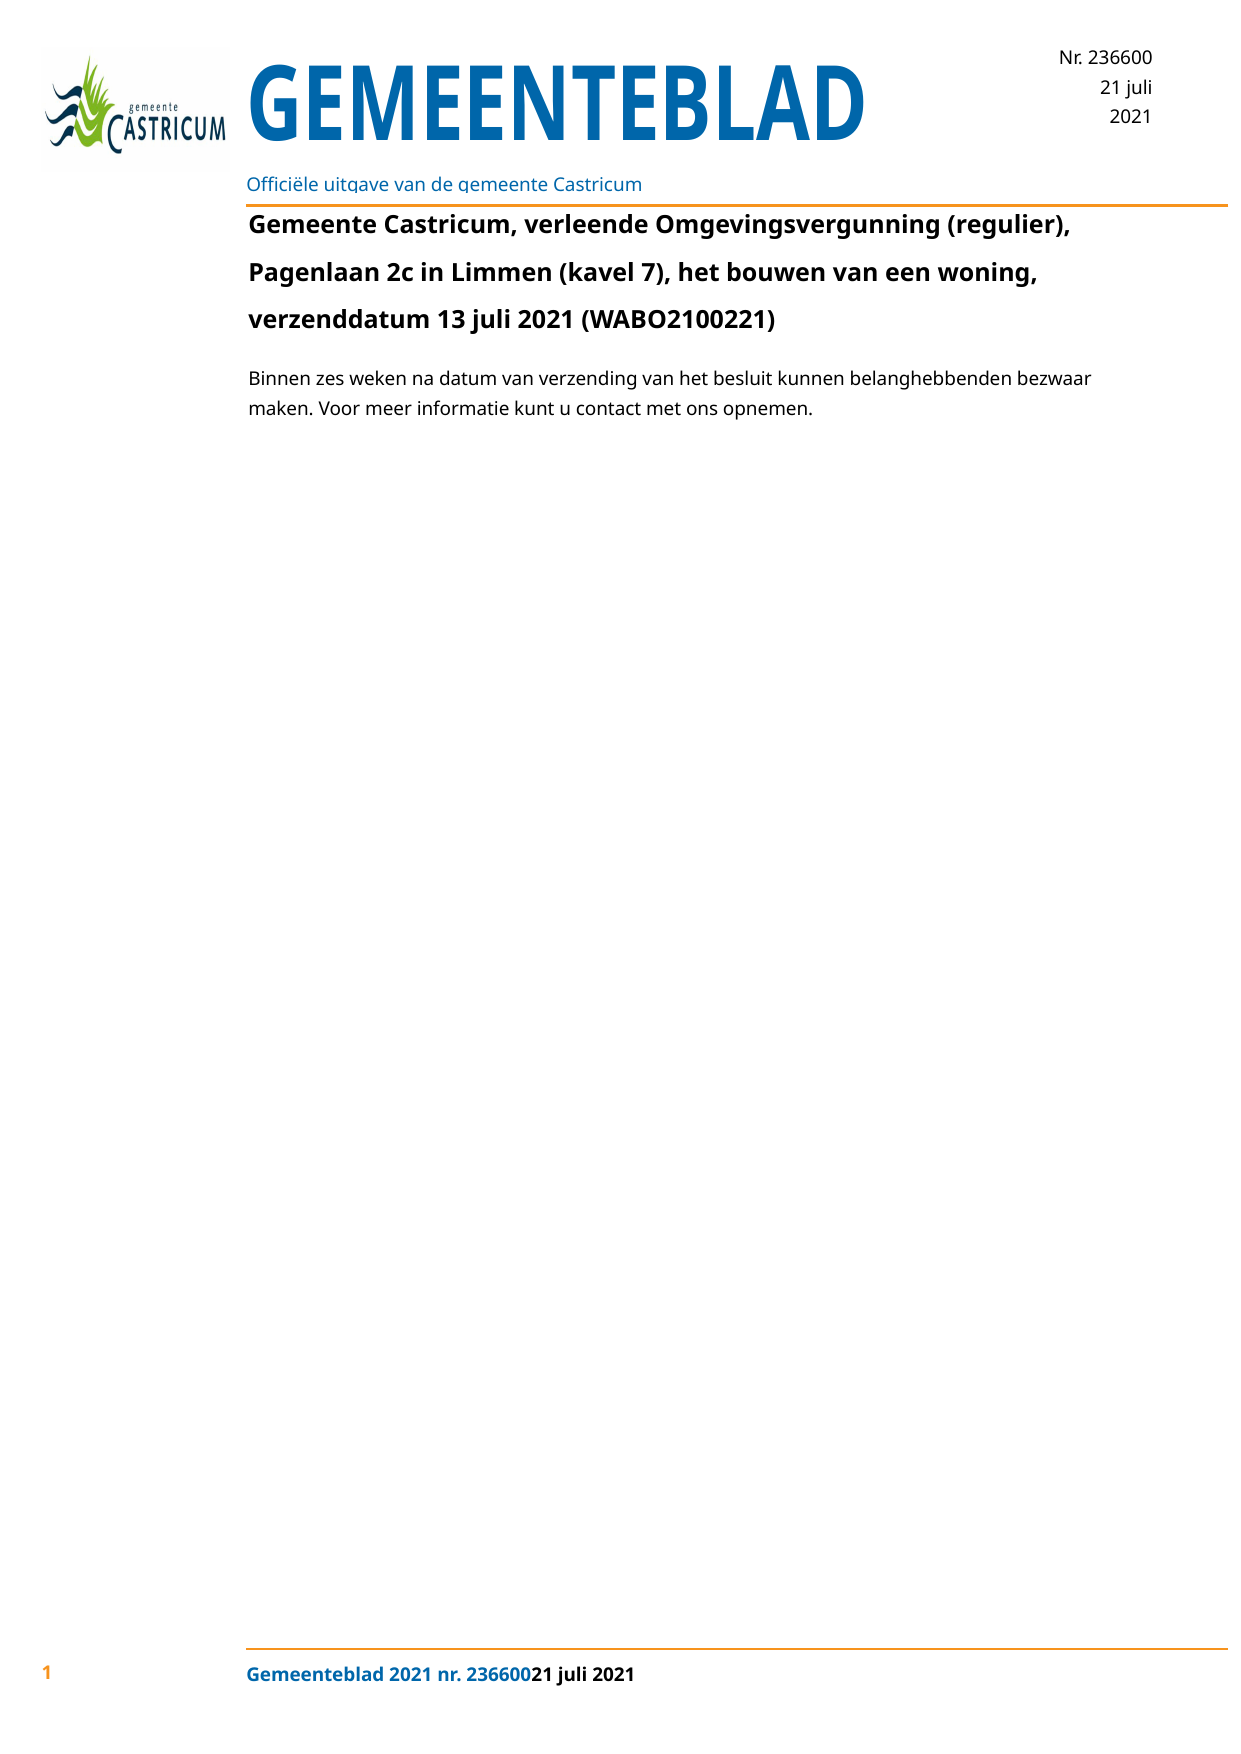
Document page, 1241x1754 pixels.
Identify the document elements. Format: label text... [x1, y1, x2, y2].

text Gemeente Castricum, verleende Omgevingsvergunning (regulier), Pagenlaan 2c in Limmen (kavel 7), het bouwen van een woning, verzenddatum 13 juli 2021 (WABO2100221) [248, 207, 1152, 336]
picture [41, 47, 231, 172]
text Binnen zes weken na datum van verzending van het besluit kunnen belanghebbenden bezwaar maken. Voor meer informatie kunt u contact met ons opnemen. [248, 366, 1152, 421]
